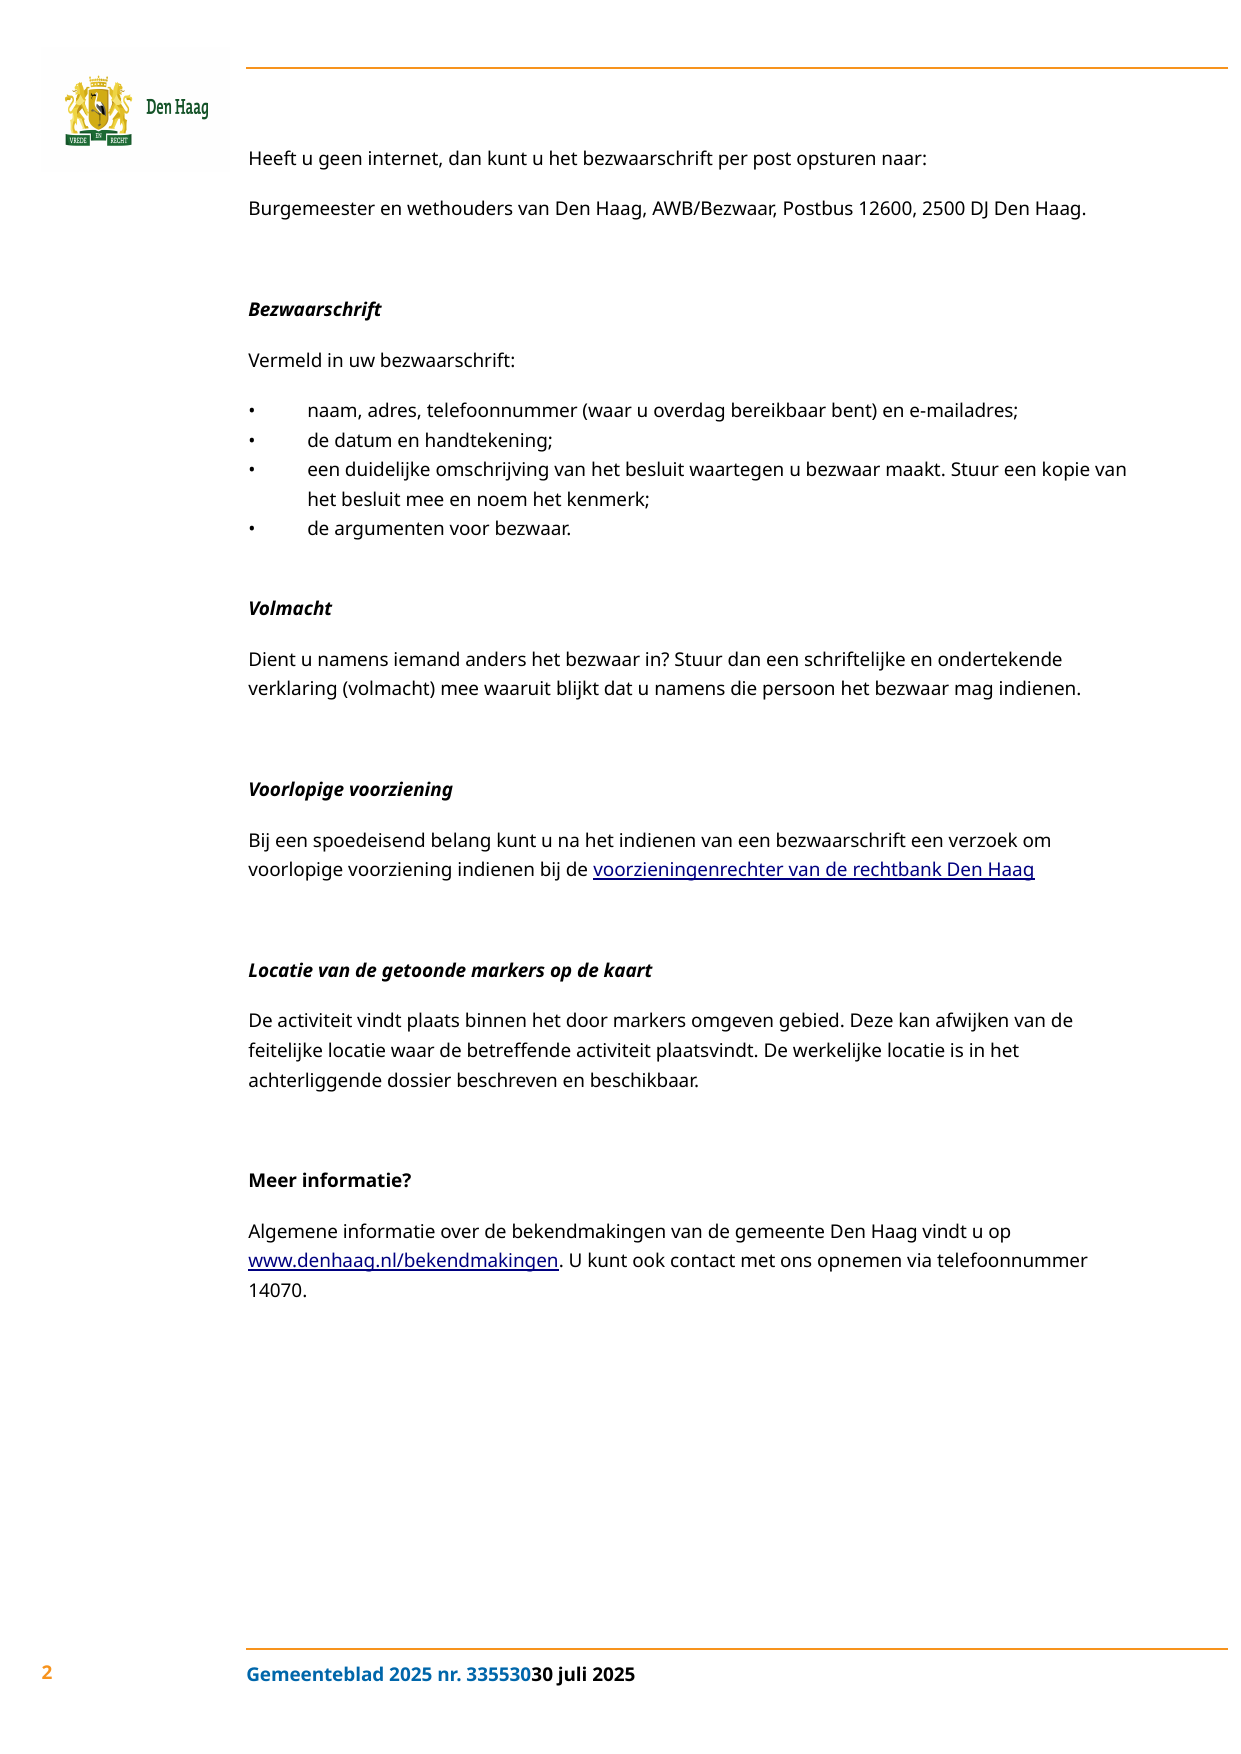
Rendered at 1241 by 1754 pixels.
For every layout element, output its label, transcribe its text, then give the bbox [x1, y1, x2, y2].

text Bezwaarschrift [248, 296, 1152, 322]
text Bij een spoedeisend belang kunt u na het indienen van een bezwaarschrift een verzoek om voorlopige voorziening indienen bij de voorzieningenrechter van de rechtbank Den Haag [248, 827, 1152, 882]
text Voorlopige voorziening [248, 776, 1152, 802]
text Meer informatie? [248, 1168, 1152, 1193]
text Locatie van de getoonde markers op de kaart [248, 957, 1152, 983]
text Algemene informatie over de bekendmakingen van de gemeente Den Haag vindt u op www.denhaag.nl/bekendmakingen. U kunt ook contact met ons opnemen via telefoonnummer 14070. [248, 1218, 1152, 1303]
text Burgemeester en wethouders van Den Haag, AWB/Bezwaar, Postbus 12600, 2500 DJ Den Haag. [248, 196, 1152, 221]
list de argumenten voor bezwaar. [248, 516, 1152, 541]
picture [41, 47, 231, 172]
list de datum en handtekening; [248, 427, 1152, 453]
list naam, adres, telefoonnummer (waar u overdag bereikbaar bent) en e-mailadres; [248, 397, 1152, 423]
text Dient u namens iemand anders het bezwaar in? Stuur dan een schriftelijke en ondertekende verklaring (volmacht) mee waaruit blijkt dat u namens die persoon het bezwaar mag indienen. [248, 646, 1152, 701]
text Heeft u geen internet, dan kunt u het bezwaarschrift per post opsturen naar: [248, 145, 1152, 171]
list een duidelijke omschrijving van het besluit waartegen u bezwaar maakt. Stuur een kopie van het besluit mee en noem het kenmerk; [248, 456, 1152, 512]
text De activiteit vindt plaats binnen het door markers omgeven gebied. Deze kan afwijken van de feitelijke locatie waar de betreffende activiteit plaatsvindt. De werkelijke locatie is in het achterliggende dossier beschreven en beschikbaar. [248, 1008, 1152, 1093]
text Volmacht [248, 596, 1152, 621]
text Vermeld in uw bezwaarschrift: [248, 347, 1152, 373]
